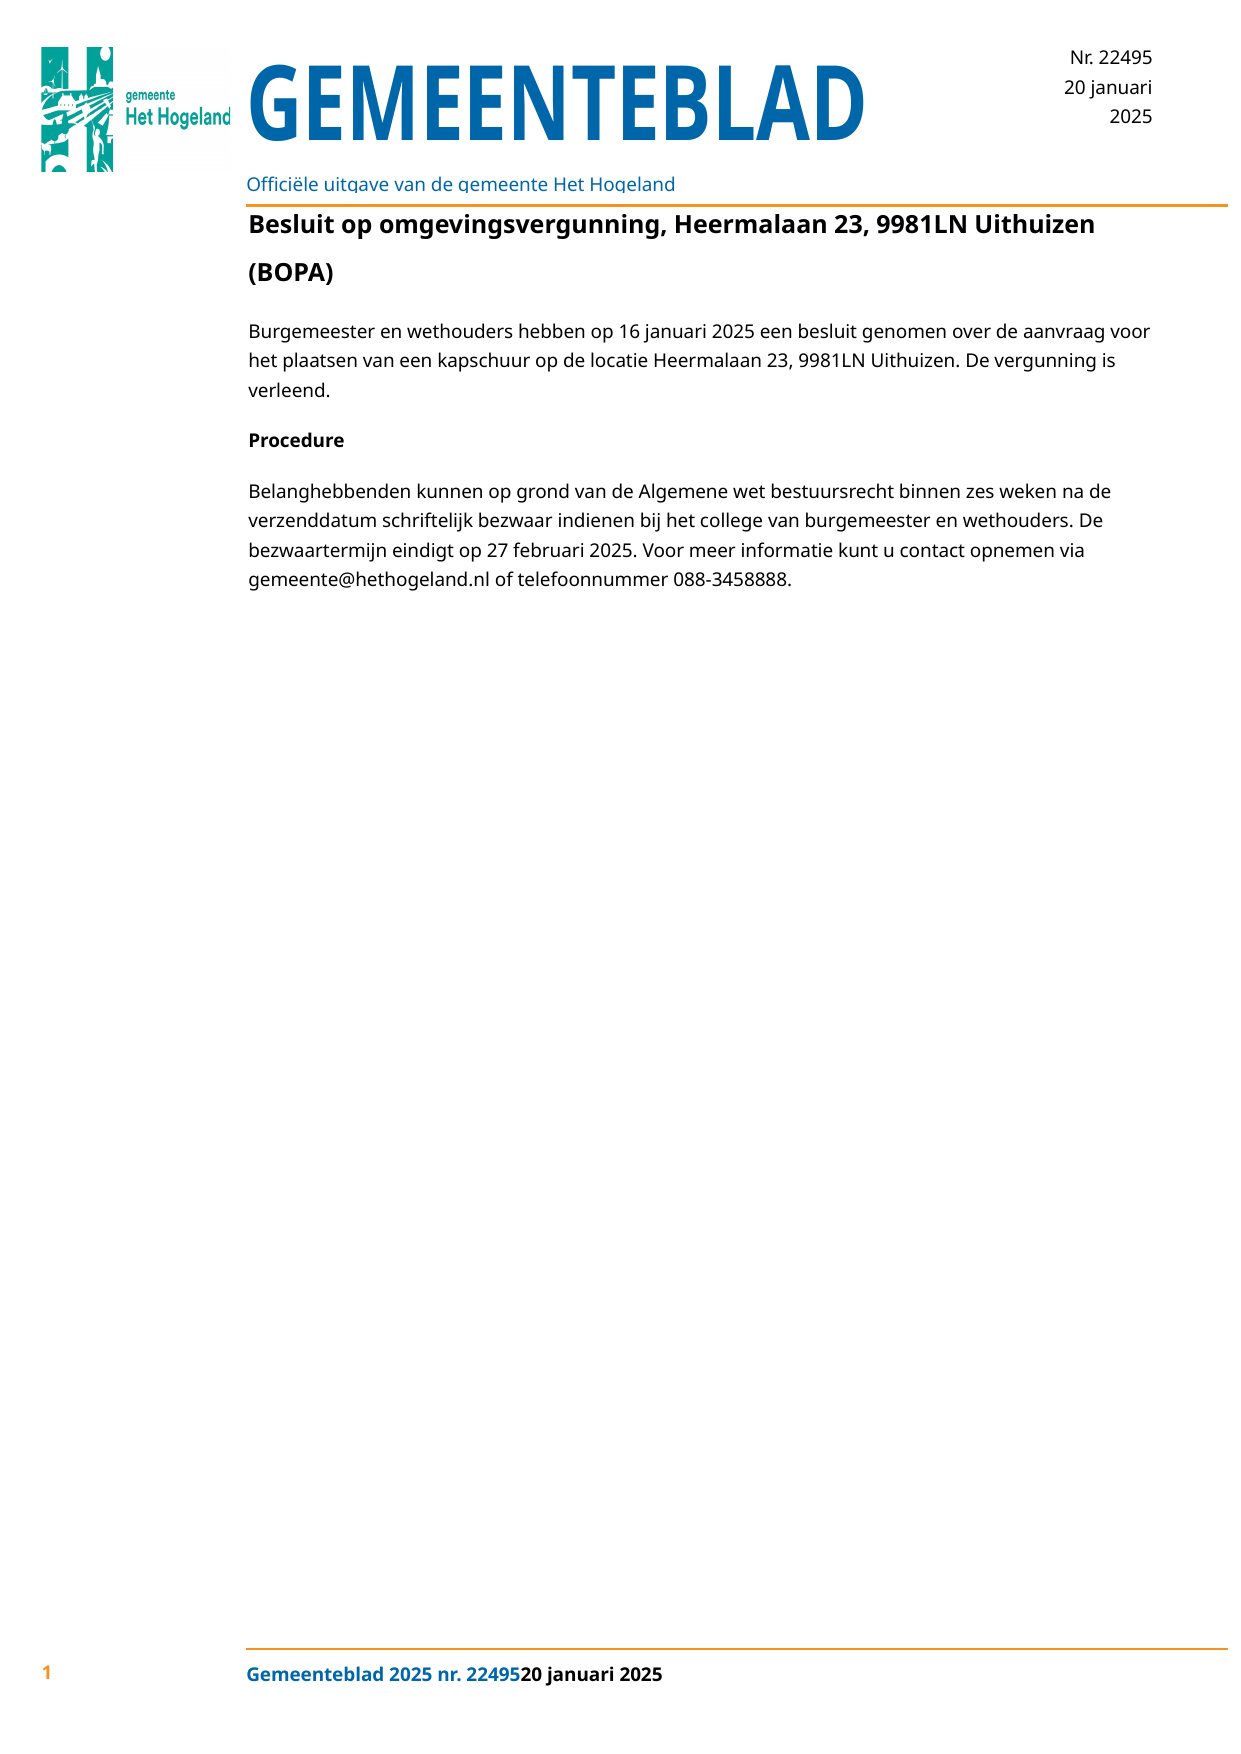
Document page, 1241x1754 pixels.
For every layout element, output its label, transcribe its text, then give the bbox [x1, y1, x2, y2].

text Belanghebbenden kunnen op grond van de Algemene wet bestuursrecht binnen zes weken na de verzenddatum schriftelijk bezwaar indienen bij het college van burgemeester en wethouders. De bezwaartermijn eindigt op 27 februari 2025. Voor meer informatie kunt u contact opnemen via gemeente@hethogeland.nl of telefoonnummer 088-3458888. [248, 478, 1152, 592]
text Besluit op omgevingsvergunning, Heermalaan 23, 9981LN Uithuizen (BOPA) [248, 207, 1152, 288]
text Burgemeester en wethouders hebben op 16 januari 2025 een besluit genomen over de aanvraag voor het plaatsen van een kapschuur op de locatie Heermalaan 23, 9981LN Uithuizen. De vergunning is verleend. [248, 318, 1152, 403]
picture [41, 47, 231, 172]
text Procedure [248, 427, 1152, 453]
